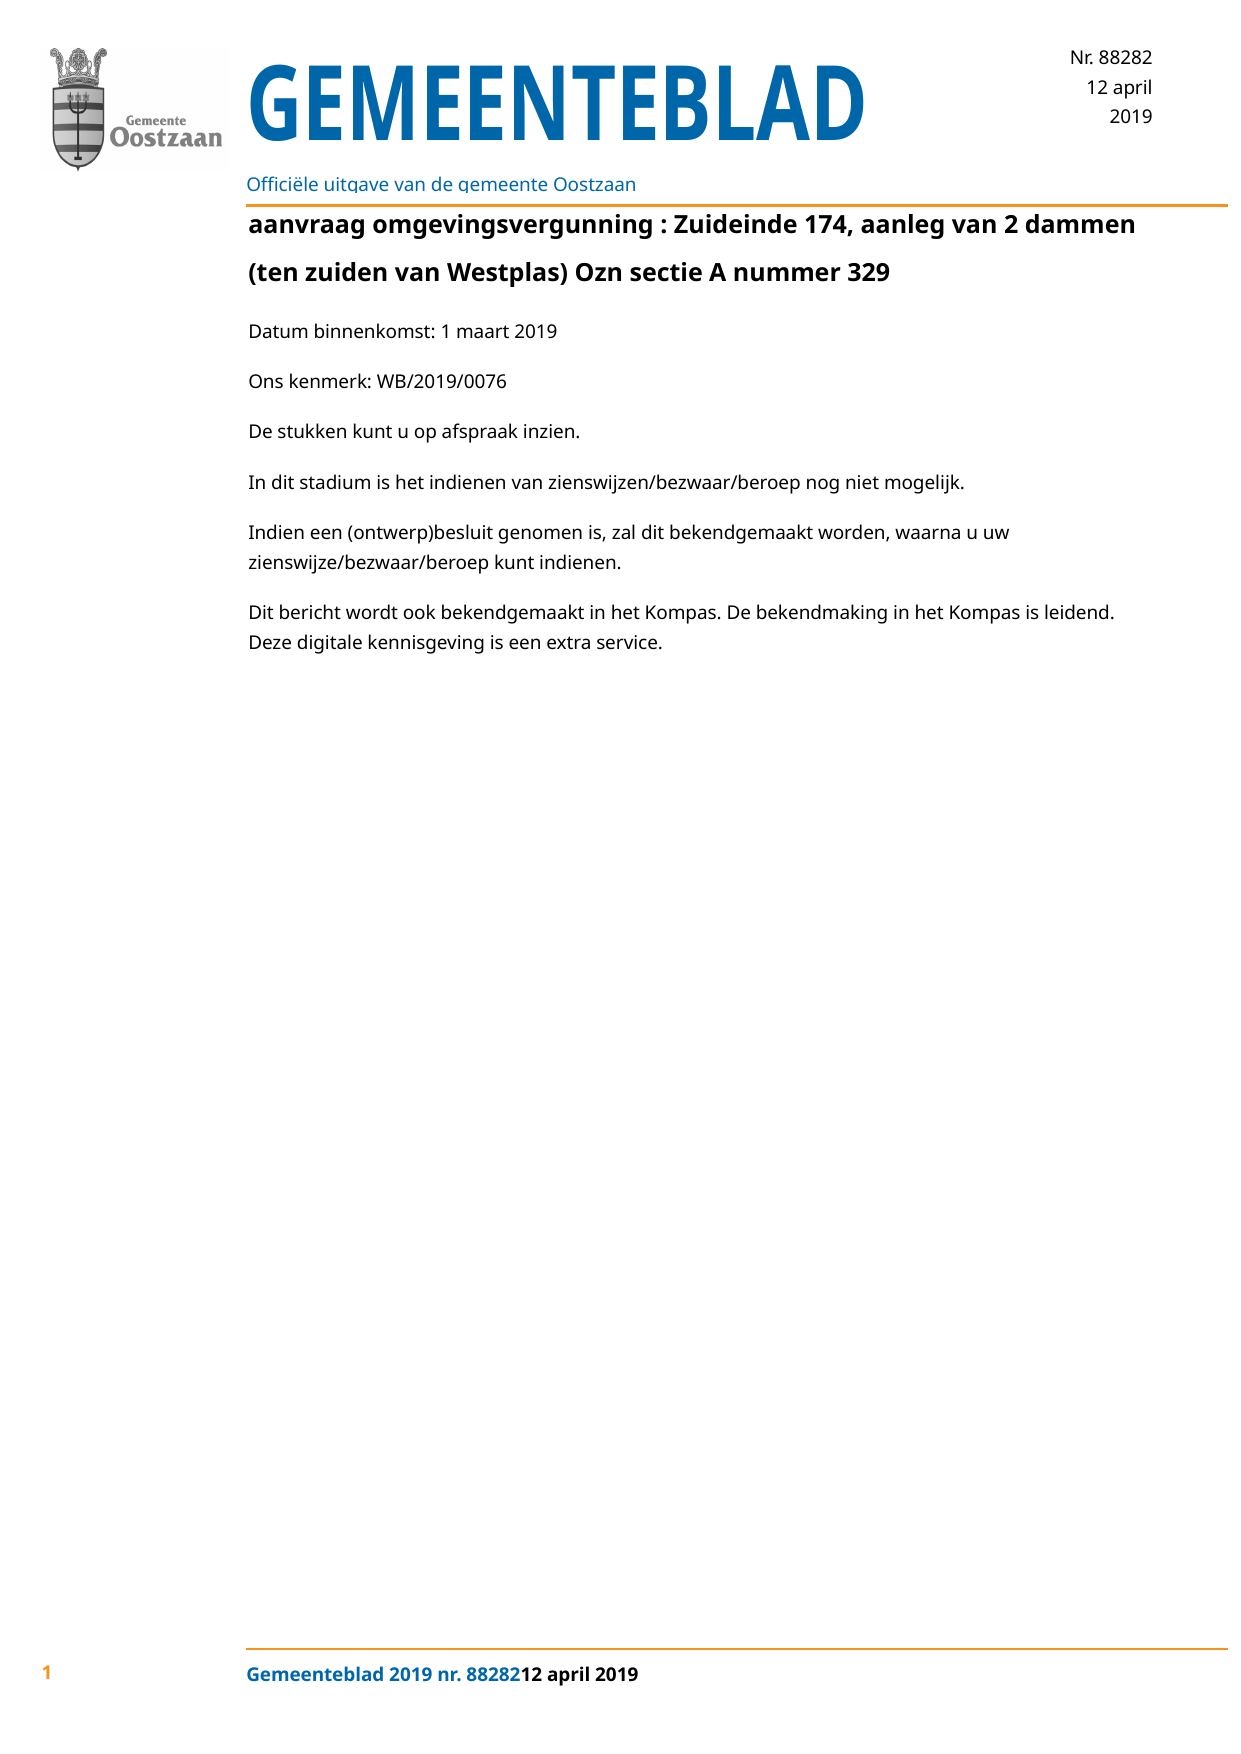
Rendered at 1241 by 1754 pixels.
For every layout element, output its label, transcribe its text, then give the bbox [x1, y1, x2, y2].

text aanvraag omgevingsvergunning : Zuideinde 174, aanleg van 2 dammen (ten zuiden van Westplas) Ozn sectie A nummer 329 [248, 207, 1152, 288]
text De stukken kunt u op afspraak inzien. [248, 419, 1152, 444]
text In dit stadium is het indienen van zienswijzen/bezwaar/beroep nog niet mogelijk. [248, 469, 1152, 495]
text Dit bericht wordt ook bekendgemaakt in het Kompas. De bekendmaking in het Kompas is leidend. Deze digitale kennisgeving is een extra service. [248, 599, 1152, 655]
text Ons kenmerk: WB/2019/0076 [248, 368, 1152, 394]
text Datum binnenkomst: 1 maart 2019 [248, 318, 1152, 344]
text Indien een (ontwerp)besluit genomen is, zal dit bekendgemaakt worden, waarna u uw zienswijze/bezwaar/beroep kunt indienen. [248, 519, 1152, 575]
picture [41, 47, 231, 172]
